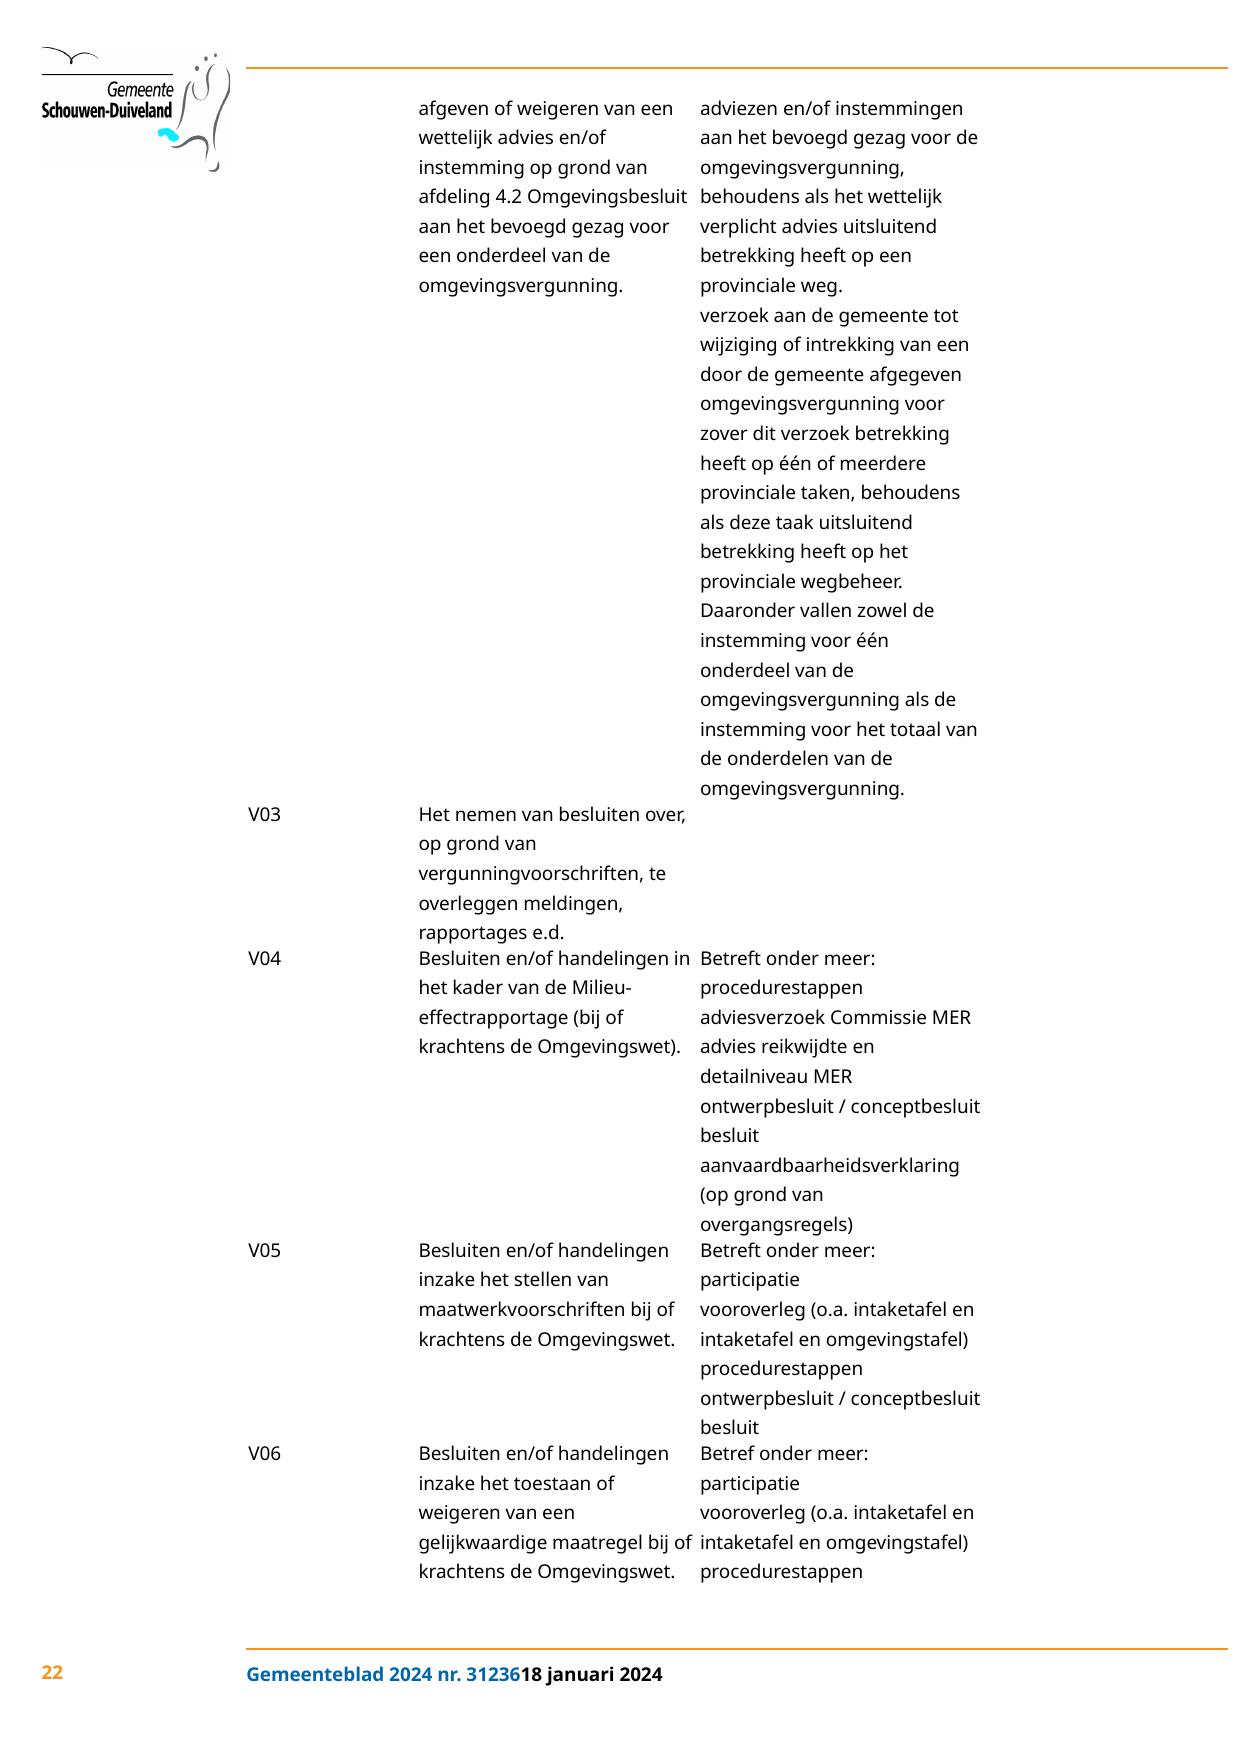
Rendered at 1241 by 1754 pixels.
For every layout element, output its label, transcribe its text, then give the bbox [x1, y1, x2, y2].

table_cell Besluiten en/of handelingen inzake het toestaan of weigeren van een gelijkwaardige maatregel bij of krachtens de Omgevingswet. [418, 1440, 700, 1584]
table_cell [700, 801, 981, 945]
table_cell Het nemen van besluiten over, op grond van vergunningvoorschriften, te overleggen meldingen, rapportages e.d. [418, 801, 700, 945]
table_header adviezen en/of instemmingen aan het bevoegd gezag voor de omgevingsvergunning, behoudens als het wettelijk verplicht advies uitsluitend betrekking heeft op een provinciale weg. verzoek aan de gemeente tot wijziging of intrekking van een door de gemeente afgegeven omgevingsvergunning voor zover dit verzoek betrekking heeft op één of meerdere provinciale taken, behoudens als deze taak uitsluitend betrekking heeft op het provinciale wegbeheer. Daaronder vallen zowel de instemming voor één onderdeel van de omgevingsvergunning als de instemming voor het totaal van de onderdelen van de omgevingsvergunning. [700, 95, 981, 801]
table_cell V04 [248, 945, 418, 1237]
table_header [981, 95, 1152, 801]
table_cell [981, 801, 1152, 945]
table_header [248, 95, 418, 801]
picture [41, 47, 231, 172]
table_cell [981, 1237, 1152, 1440]
table_cell Besluiten en/of handelingen inzake het stellen van maatwerkvoorschriften bij of krachtens de Omgevingswet. [418, 1237, 700, 1440]
table_cell V03 [248, 801, 418, 945]
table_cell V06 [248, 1440, 418, 1584]
table_cell Betreft onder meer: participatie vooroverleg (o.a. intaketafel en intaketafel en omgevingstafel) procedurestappen ontwerpbesluit / conceptbesluit besluit [700, 1237, 981, 1440]
table_cell Betreft onder meer: procedurestappen adviesverzoek Commissie MER advies reikwijdte en detailniveau MER ontwerpbesluit / conceptbesluit besluit aanvaardbaarheidsverklaring (op grond van overgangsregels) [700, 945, 981, 1237]
table_cell [981, 1440, 1152, 1584]
table_cell V05 [248, 1237, 418, 1440]
table_cell Betref onder meer: participatie vooroverleg (o.a. intaketafel en intaketafel en omgevingstafel) procedurestappen [700, 1440, 981, 1584]
table_cell [981, 945, 1152, 1237]
table_cell Besluiten en/of handelingen in het kader van de Milieu-effectrapportage (bij of krachtens de Omgevingswet). [418, 945, 700, 1237]
table_header afgeven of weigeren van een wettelijk advies en/of instemming op grond van afdeling 4.2 Omgevingsbesluit aan het bevoegd gezag voor een onderdeel van de omgevingsvergunning. [418, 95, 700, 801]
